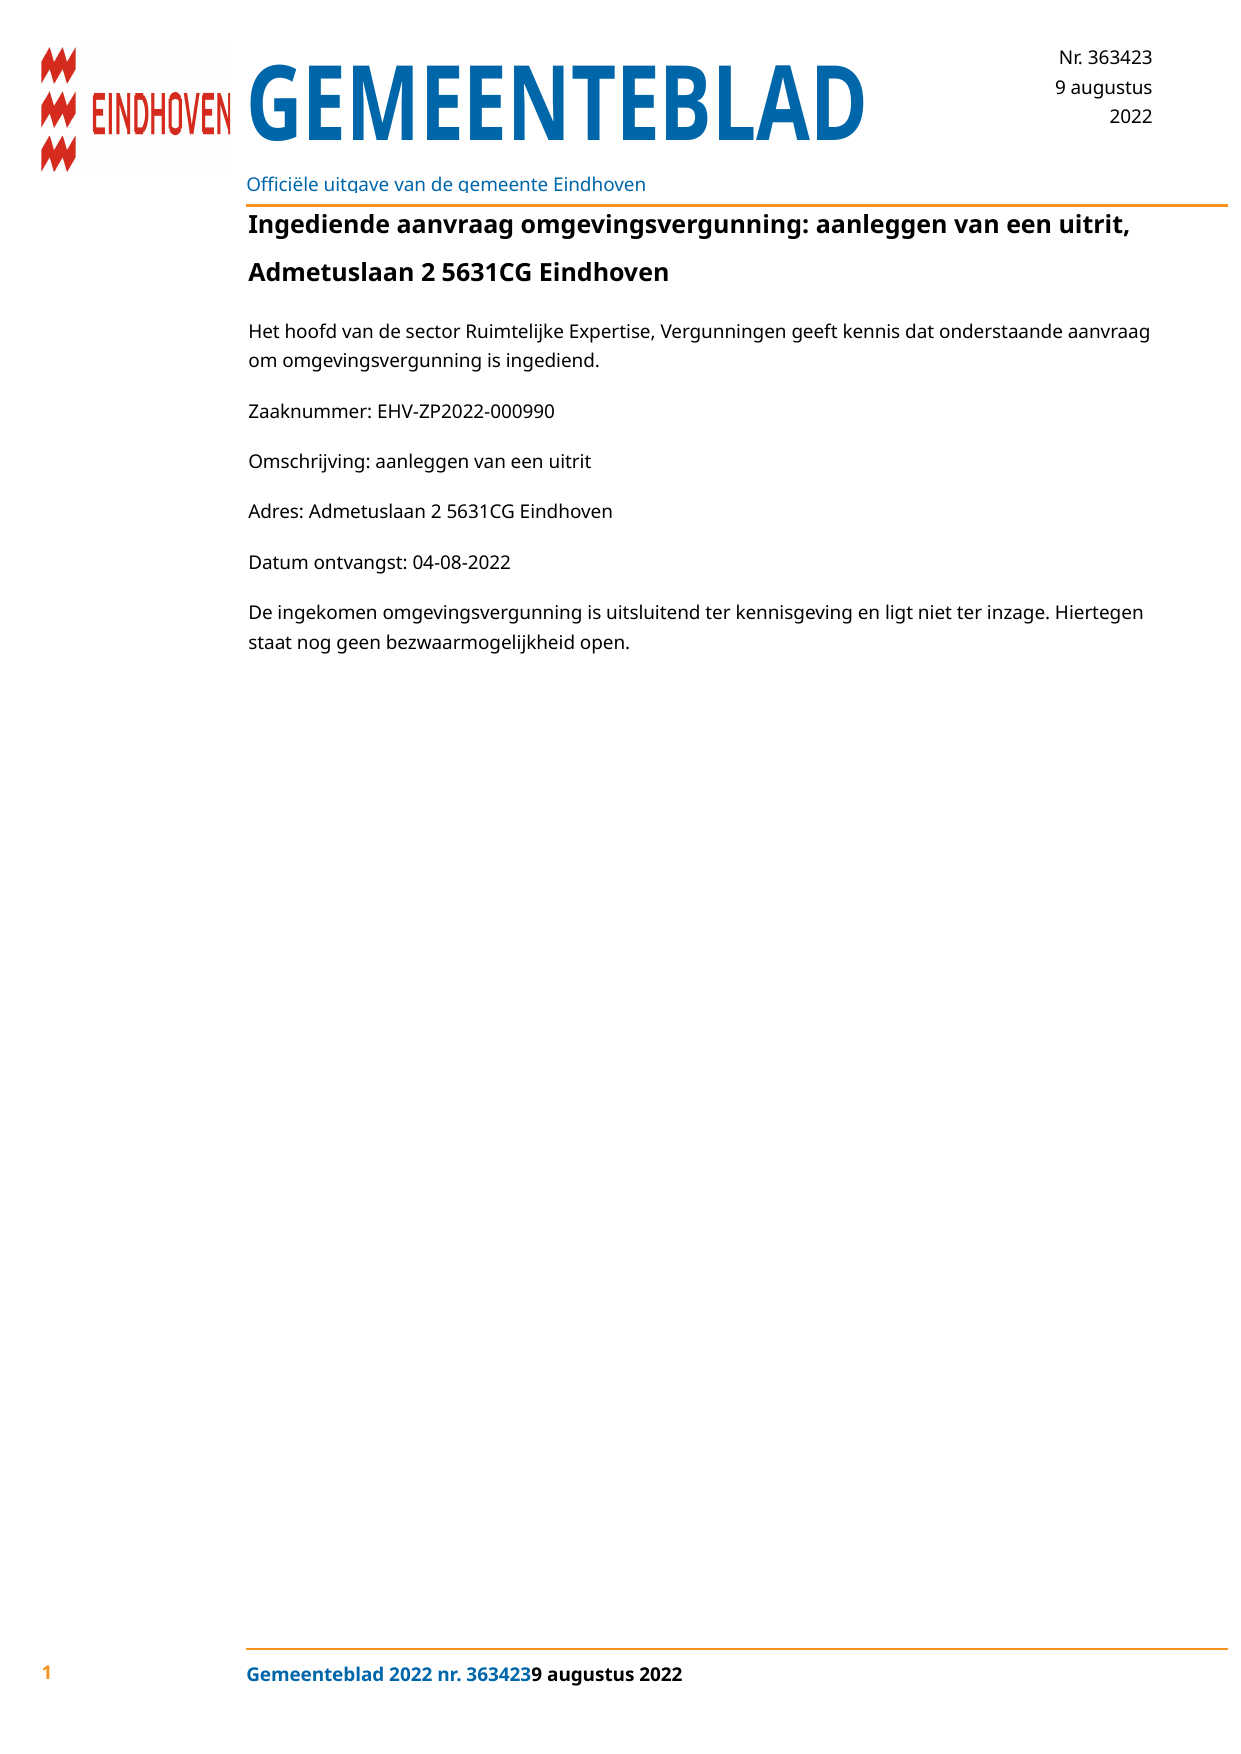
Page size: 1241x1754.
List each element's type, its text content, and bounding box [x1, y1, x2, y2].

text Omschrijving: aanleggen van een uitrit [248, 448, 1152, 474]
text Datum ontvangst: 04-08-2022 [248, 549, 1152, 575]
text Zaaknummer: EHV-ZP2022-000990 [248, 398, 1152, 424]
text De ingekomen omgevingsvergunning is uitsluitend ter kennisgeving en ligt niet ter inzage. Hiertegen staat nog geen bezwaarmogelijkheid open. [248, 599, 1152, 655]
picture [41, 47, 231, 172]
text Het hoofd van de sector Ruimtelijke Expertise, Vergunningen geeft kennis dat onderstaande aanvraag om omgevingsvergunning is ingediend. [248, 318, 1152, 373]
text Ingediende aanvraag omgevingsvergunning: aanleggen van een uitrit, Admetuslaan 2 5631CG Eindhoven [248, 207, 1152, 288]
text Adres: Admetuslaan 2 5631CG Eindhoven [248, 499, 1152, 524]
